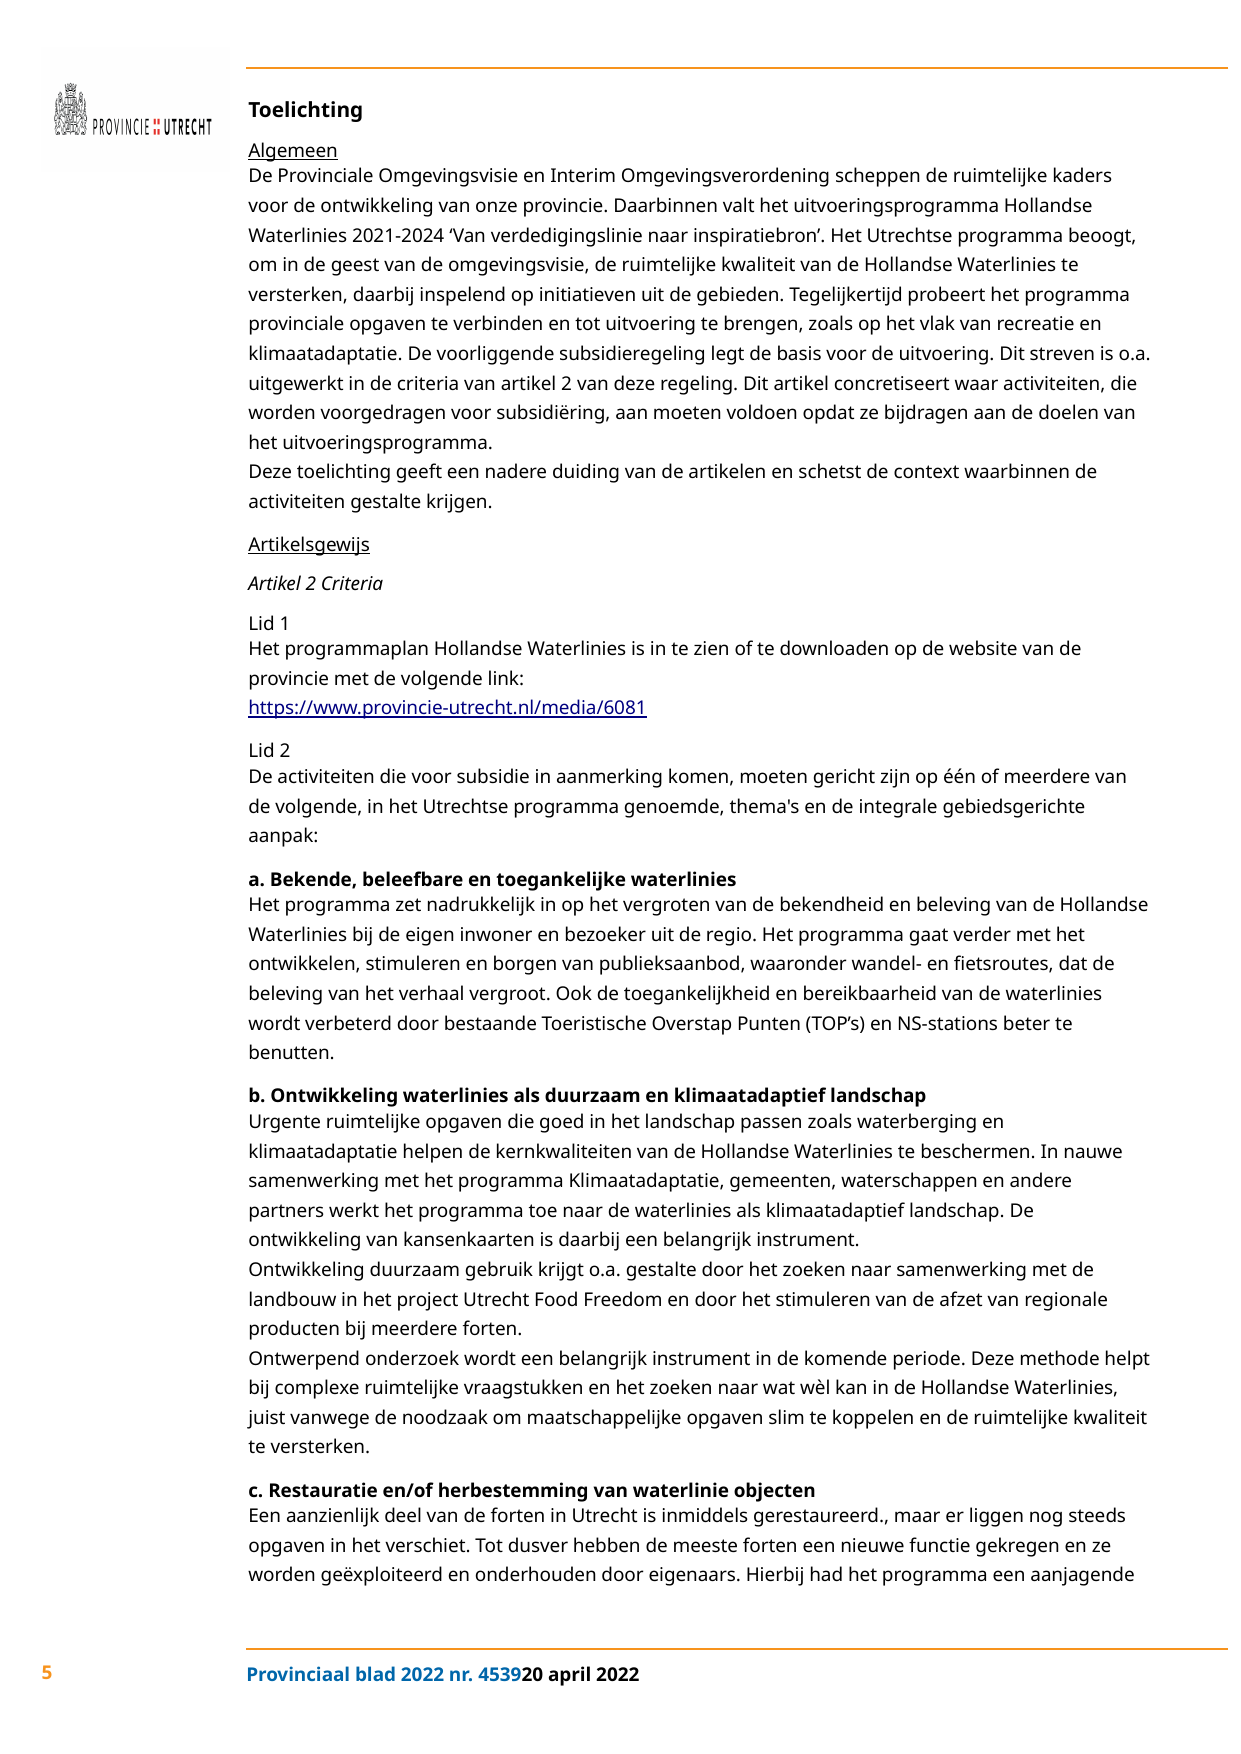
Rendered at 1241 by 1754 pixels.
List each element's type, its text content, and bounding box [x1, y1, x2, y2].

text https://www.provincie-utrecht.nl/media/6081 [248, 694, 1152, 720]
text Lid 1 [248, 610, 1152, 635]
text Het programma zet nadrukkelijk in op het vergroten van de bekendheid en beleving van de Hollandse Waterlinies bij de eigen inwoner en bezoeker uit de regio. Het programma gaat verder met het ontwikkelen, stimuleren en borgen van publieksaanbod, waaronder wandel- en fietsroutes, dat de beleving van het verhaal vergroot. Ook de toegankelijkheid en bereikbaarheid van de waterlinies wordt verbeterd door bestaande Toeristische Overstap Punten (TOP’s) en NS-stations beter te benutten. [248, 891, 1152, 1065]
text b. Ontwikkeling waterlinies als duurzaam en klimaatadaptief landschap [248, 1082, 1152, 1108]
text Deze toelichting geeft een nadere duiding van de artikelen en schetst de context waarbinnen de activiteiten gestalte krijgen. [248, 458, 1152, 514]
text c. Restauratie en/of herbestemming van waterlinie objecten [248, 1477, 1152, 1502]
text Het programmaplan Hollandse Waterlinies is in te zien of te downloaden op de website van de provincie met de volgende link: [248, 635, 1152, 691]
picture [41, 47, 231, 172]
text a. Bekende, beleefbare en toegankelijke waterlinies [248, 866, 1152, 891]
text Algemeen [248, 137, 1152, 163]
text Lid 2 [248, 738, 1152, 763]
text De Provinciale Omgevingsvisie en Interim Omgevingsverordening scheppen de ruimtelijke kaders voor de ontwikkeling van onze provincie. Daarbinnen valt het uitvoeringsprogramma Hollandse Waterlinies 2021-2024 ‘Van verdedigingslinie naar inspiratiebron’. Het Utrechtse programma beoogt, om in de geest van de omgevingsvisie, de ruimtelijke kwaliteit van de Hollandse Waterlinies te versterken, daarbij inspelend op initiatieven uit de gebieden. Tegelijkertijd probeert het programma provinciale opgaven te verbinden en tot uitvoering te brengen, zoals op het vlak van recreatie en klimaatadaptatie. De voorliggende subsidieregeling legt de basis voor de uitvoering. Dit streven is o.a. uitgewerkt in de criteria van artikel 2 van deze regeling. Dit artikel concretiseert waar activiteiten, die worden voorgedragen voor subsidiëring, aan moeten voldoen opdat ze bijdragen aan de doelen van het uitvoeringsprogramma. [248, 163, 1152, 454]
text Artikel 2 Criteria [248, 570, 1152, 596]
text Ontwikkeling duurzaam gebruik krijgt o.a. gestalte door het zoeken naar samenwerking met de landbouw in het project Utrecht Food Freedom en door het stimuleren van de afzet van regionale producten bij meerdere forten. [248, 1256, 1152, 1341]
text Urgente ruimtelijke opgaven die goed in het landschap passen zoals waterberging en klimaatadaptatie helpen de kernkwaliteiten van de Hollandse Waterlinies te beschermen. In nauwe samenwerking met het programma Klimaatadaptatie, gemeenten, waterschappen en andere partners werkt het programma toe naar de waterlinies als klimaatadaptief landschap. De ontwikkeling van kansenkaarten is daarbij een belangrijk instrument. [248, 1108, 1152, 1252]
text De activiteiten die voor subsidie in aanmerking komen, moeten gericht zijn op één of meerdere van de volgende, in het Utrechtse programma genoemde, thema's en de integrale gebiedsgerichte aanpak: [248, 763, 1152, 848]
text Een aanzienlijk deel van de forten in Utrecht is inmiddels gerestaureerd., maar er liggen nog steeds opgaven in het verschiet. Tot dusver hebben de meeste forten een nieuwe functie gekregen en ze worden geëxploiteerd en onderhouden door eigenaars. Hierbij had het programma een aanjagende [248, 1502, 1152, 1587]
text Ontwerpend onderzoek wordt een belangrijk instrument in de komende periode. Deze methode helpt bij complexe ruimtelijke vraagstukken en het zoeken naar wat wèl kan in de Hollandse Waterlinies, juist vanwege de noodzaak om maatschappelijke opgaven slim te koppelen en de ruimtelijke kwaliteit te versterken. [248, 1345, 1152, 1459]
text Toelichting [248, 95, 1152, 123]
text Artikelsgewijs [248, 531, 1152, 557]
